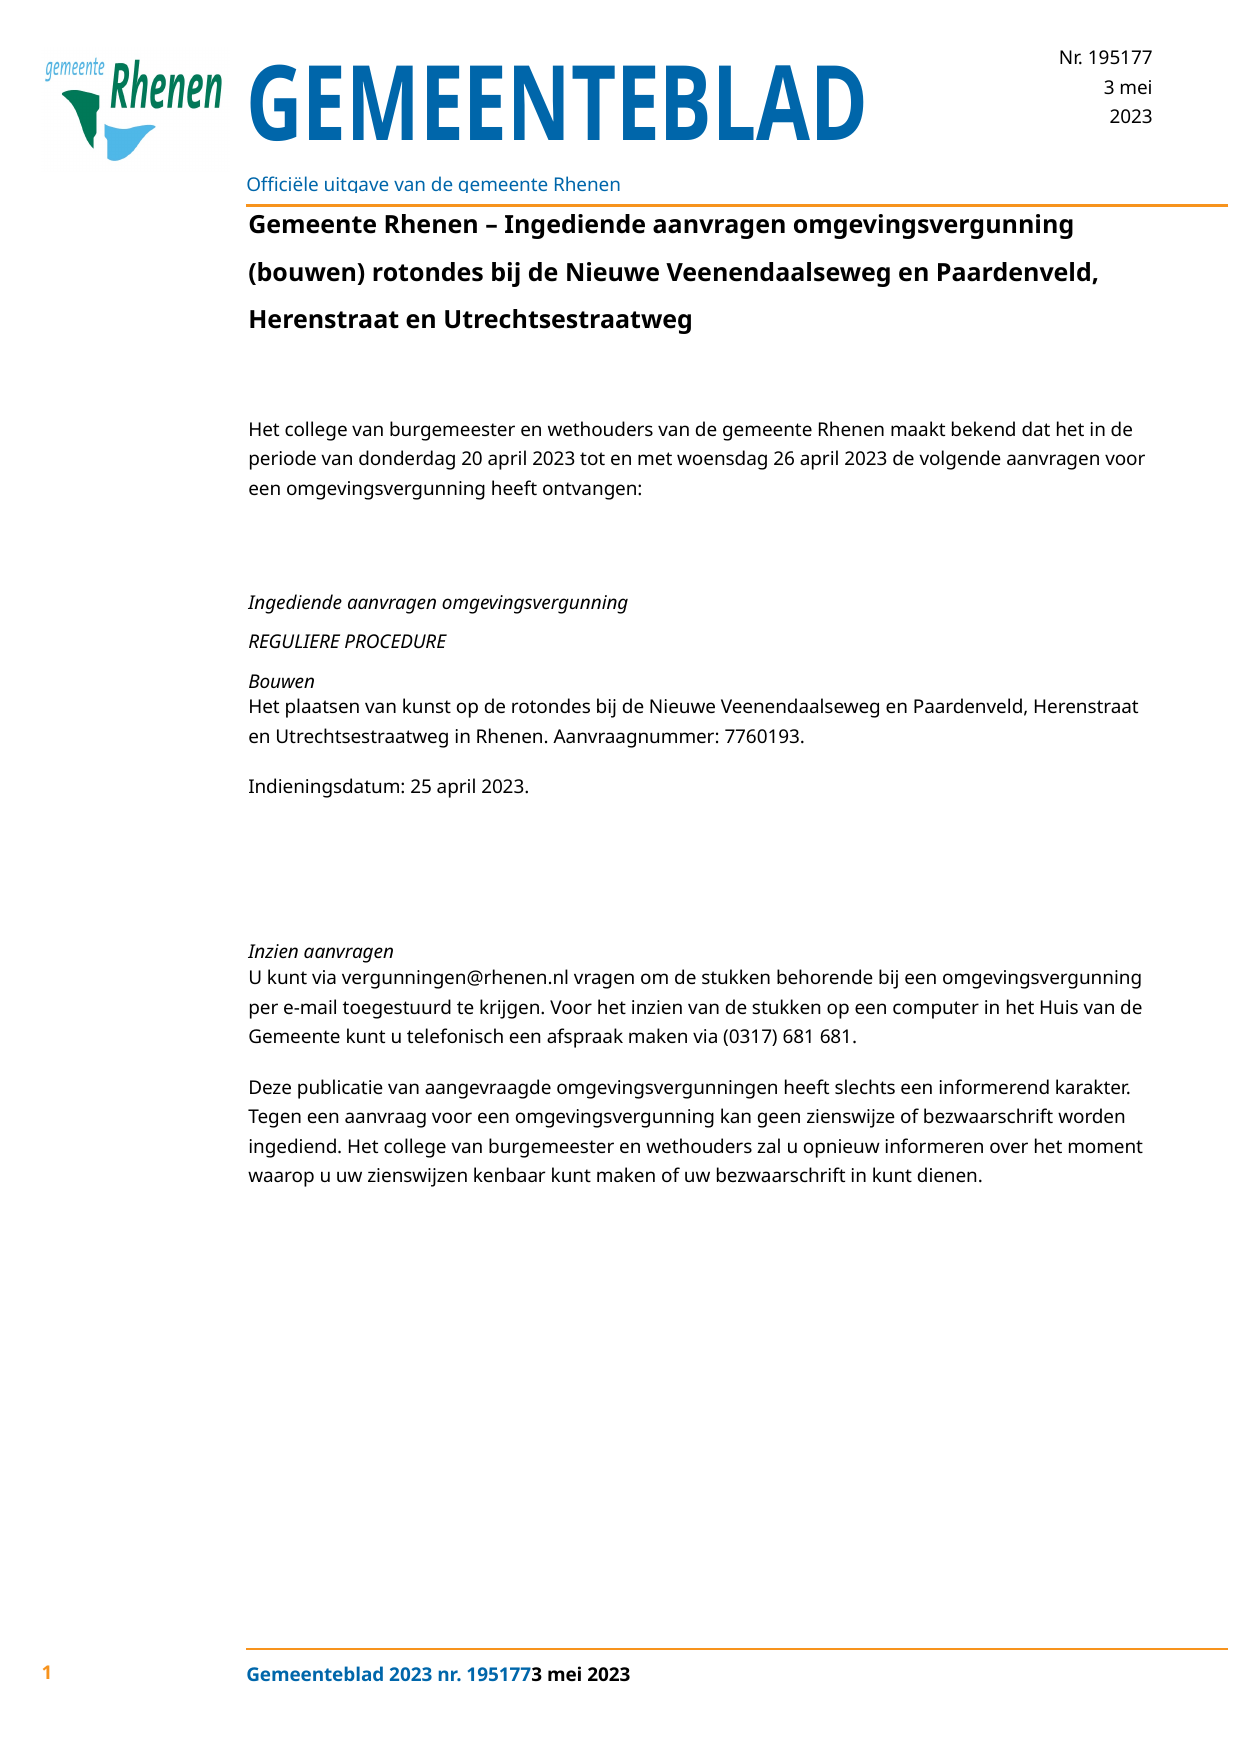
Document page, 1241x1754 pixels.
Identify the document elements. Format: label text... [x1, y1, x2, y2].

text Het plaatsen van kunst op de rotondes bij de Nieuwe Veenendaalseweg en Paardenveld, Herenstraat en Utrechtsestraatweg in Rhenen. Aanvraagnummer: 7760193. [248, 694, 1152, 749]
text Ingediende aanvragen omgevingsvergunning [248, 589, 1152, 615]
text Deze publicatie van aangevraagde omgevingsvergunningen heeft slechts een informerend karakter. Tegen een aanvraag voor een omgevingsvergunning kan geen zienswijze of bezwaarschrift worden ingediend. Het college van burgemeester en wethouders zal u opnieuw informeren over het moment waarop u uw zienswijzen kenbaar kunt maken of uw bezwaarschrift in kunt dienen. [248, 1074, 1152, 1188]
text Gemeente Rhenen – Ingediende aanvragen omgevingsvergunning (bouwen) rotondes bij de Nieuwe Veenendaalseweg en Paardenveld, Herenstraat en Utrechtsestraatweg [248, 207, 1152, 336]
text U kunt via vergunningen@rhenen.nl vragen om de stukken behorende bij een omgevingsvergunning per e-mail toegestuurd te krijgen. Voor het inzien van de stukken op een computer in het Huis van de Gemeente kunt u telefonisch een afspraak maken via (0317) 681 681. [248, 964, 1152, 1049]
picture [41, 47, 231, 172]
text Indieningsdatum: 25 april 2023. [248, 774, 1152, 799]
text Bouwen [248, 668, 1152, 694]
text Inzien aanvragen [248, 938, 1152, 964]
text Het college van burgemeester en wethouders van de gemeente Rhenen maakt bekend dat het in de periode van donderdag 20 april 2023 tot en met woensdag 26 april 2023 de volgende aanvragen voor een omgevingsvergunning heeft ontvangen: [248, 416, 1152, 501]
text REGULIERE PROCEDURE [248, 629, 1152, 654]
